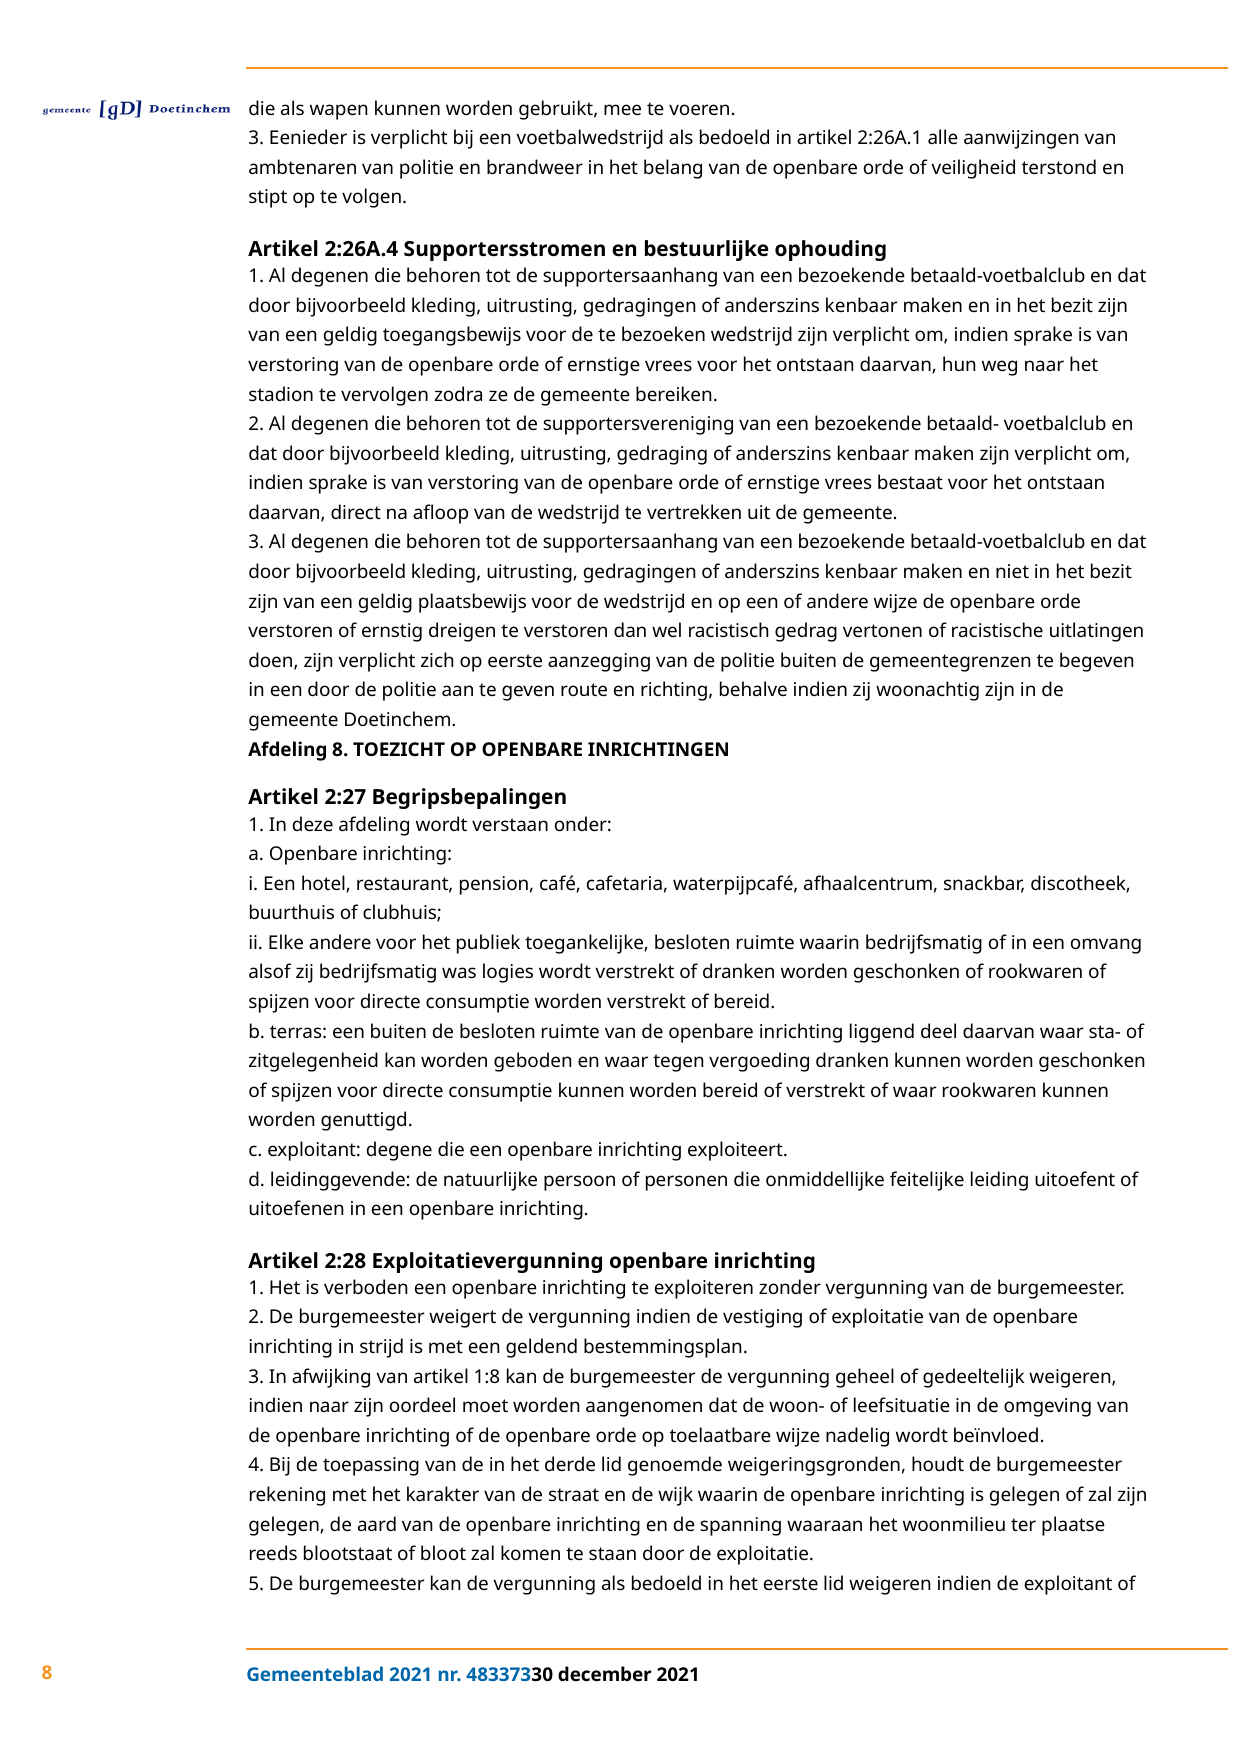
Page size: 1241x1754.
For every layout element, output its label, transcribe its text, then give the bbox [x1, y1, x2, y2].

text d. leidinggevende: de natuurlijke persoon of personen die onmiddellijke feitelijke leiding uitoefent of uitoefenen in een openbare inrichting. [248, 1166, 1152, 1221]
text Afdeling 8. TOEZICHT OP OPENBARE INRICHTINGEN [248, 736, 1152, 761]
text 1. Het is verboden een openbare inrichting te exploiteren zonder vergunning van de burgemeester. [248, 1274, 1152, 1300]
text Artikel 2:28 Exploitatievergunning openbare inrichting [248, 1246, 1152, 1274]
text c. exploitant: degene die een openbare inrichting exploiteert. [248, 1136, 1152, 1162]
text 2. De burgemeester weigert de vergunning indien de vestiging of exploitatie van de openbare inrichting in strijd is met een geldend bestemmingsplan. [248, 1304, 1152, 1359]
text 3. In afwijking van artikel 1:8 kan de burgemeester de vergunning geheel of gedeeltelijk weigeren, indien naar zijn oordeel moet worden aangenomen dat de woon- of leefsituatie in de omgeving van de openbare inrichting of de openbare orde op toelaatbare wijze nadelig wordt beïnvloed. [248, 1363, 1152, 1448]
text 1. In deze afdeling wordt verstaan onder: [248, 811, 1152, 836]
text 4. Bij de toepassing van de in het derde lid genoemde weigeringsgronden, houdt de burgemeester rekening met het karakter van de straat en de wijk waarin de openbare inrichting is gelegen of zal zijn gelegen, de aard van de openbare inrichting en de spanning waaraan het woonmilieu ter plaatse reeds blootstaat of bloot zal komen te staan door de exploitatie. [248, 1452, 1152, 1566]
text die als wapen kunnen worden gebruikt, mee te voeren. [248, 95, 1152, 121]
text 3. Al degenen die behoren tot de supportersaanhang van een bezoekende betaald-voetbalclub en dat door bijvoorbeeld kleding, uitrusting, gedragingen of anderszins kenbaar maken en niet in het bezit zijn van een geldig plaatsbewijs voor de wedstrijd en op een of andere wijze de openbare orde verstoren of ernstig dreigen te verstoren dan wel racistisch gedrag vertonen of racistische uitlatingen doen, zijn verplicht zich op eerste aanzegging van de politie buiten de gemeentegrenzen te begeven in een door de politie aan te geven route en richting, behalve indien zij woonachtig zijn in de gemeente Doetinchem. [248, 529, 1152, 732]
text 2. Al degenen die behoren tot de supportersvereniging van een bezoekende betaald- voetbalclub en dat door bijvoorbeeld kleding, uitrusting, gedraging of anderszins kenbaar maken zijn verplicht om, indien sprake is van verstoring van de openbare orde of ernstige vrees bestaat voor het ontstaan daarvan, direct na afloop van de wedstrijd te vertrekken uit de gemeente. [248, 410, 1152, 525]
text Artikel 2:26A.4 Supportersstromen en bestuurlijke ophouding [248, 234, 1152, 262]
text a. Openbare inrichting: [248, 840, 1152, 866]
text Artikel 2:27 Begripsbepalingen [248, 782, 1152, 811]
text 3. Eenieder is verplicht bij een voetbalwedstrijd als bedoeld in artikel 2:26A.1 alle aanwijzingen van ambtenaren van politie en brandweer in het belang van de openbare orde of veiligheid terstond en stipt op te volgen. [248, 124, 1152, 209]
text ii. Elke andere voor het publiek toegankelijke, besloten ruimte waarin bedrijfsmatig of in een omvang alsof zij bedrijfsmatig was logies wordt verstrekt of dranken worden geschonken of rookwaren of spijzen voor directe consumptie worden verstrekt of bereid. [248, 929, 1152, 1014]
text 5. De burgemeester kan de vergunning als bedoeld in het eerste lid weigeren indien de exploitant of [248, 1570, 1152, 1596]
text 1. Al degenen die behoren tot de supportersaanhang van een bezoekende betaald-voetbalclub en dat door bijvoorbeeld kleding, uitrusting, gedragingen of anderszins kenbaar maken en in het bezit zijn van een geldig toegangsbewijs voor de te bezoeken wedstrijd zijn verplicht om, indien sprake is van verstoring van de openbare orde of ernstige vrees voor het ontstaan daarvan, hun weg naar het stadion te vervolgen zodra ze de gemeente bereiken. [248, 262, 1152, 406]
text i. Een hotel, restaurant, pension, café, cafetaria, waterpijpcafé, afhaalcentrum, snackbar, discotheek, buurthuis of clubhuis; [248, 870, 1152, 925]
text b. terras: een buiten de besloten ruimte van de openbare inrichting liggend deel daarvan waar sta- of zitgelegenheid kan worden geboden en waar tegen vergoeding dranken kunnen worden geschonken of spijzen voor directe consumptie kunnen worden bereid of verstrekt of waar rookwaren kunnen worden genuttigd. [248, 1018, 1152, 1132]
picture [41, 47, 231, 172]
